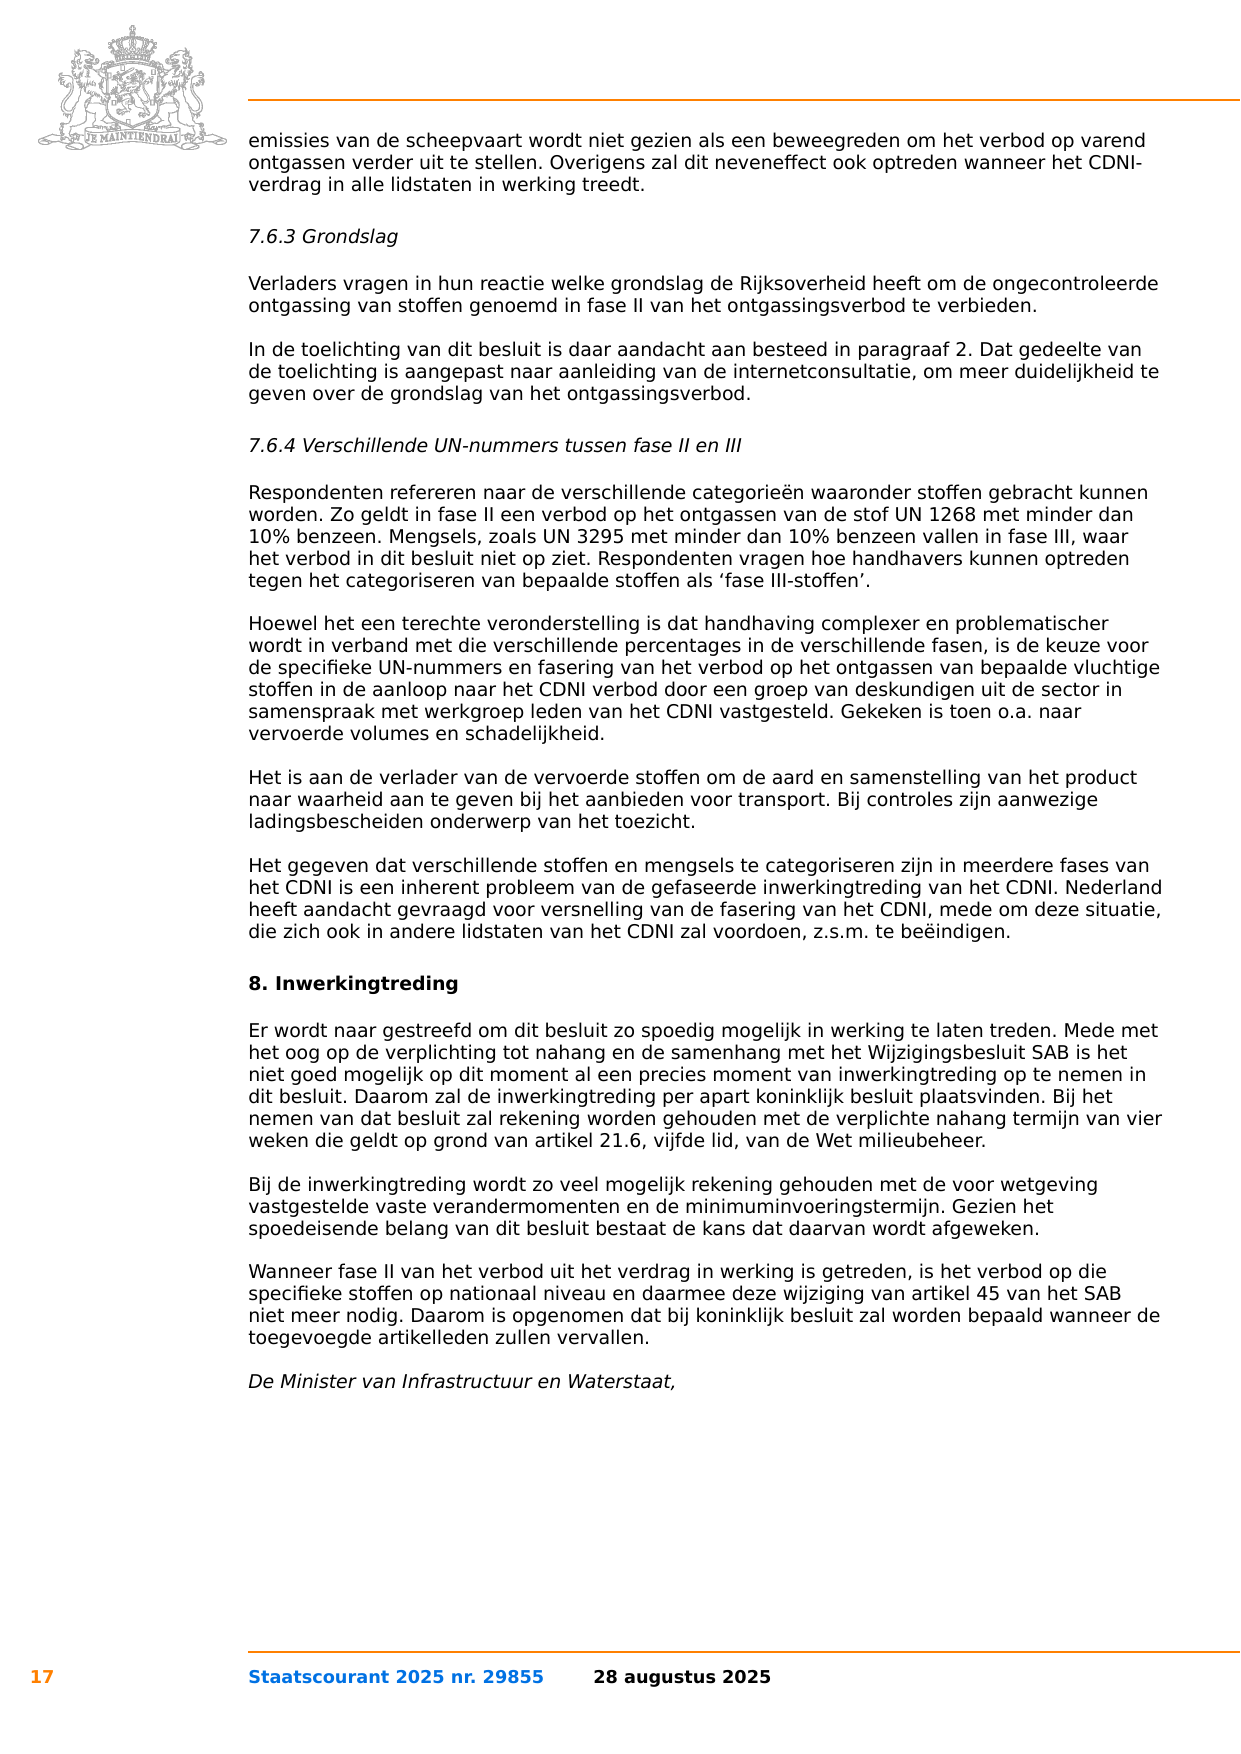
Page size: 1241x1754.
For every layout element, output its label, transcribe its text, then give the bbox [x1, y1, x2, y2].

text In de toelichting van dit besluit is daar aandacht aan besteed in paragraaf 2. Dat gedeelte van de toelichting is aangepast naar aanleiding van de internetconsultatie, om meer duidelijkheid te geven over de grondslag van het ontgassingsverbod. [248, 339, 1163, 404]
picture [38, 25, 227, 150]
text Verladers vragen in hun reactie welke grondslag de Rijksoverheid heeft om de ongecontroleerde ontgassing van stoffen genoemd in fase II van het ontgassingsverbod te verbieden. [248, 273, 1163, 317]
text Het is aan de verlader van de vervoerde stoffen om de aard en samenstelling van het product naar waarheid aan te geven bij het aanbieden voor transport. Bij controles zijn aanwezige ladingsbescheiden onderwerp van het toezicht. [248, 767, 1163, 833]
text Het gegeven dat verschillende stoffen en mengsels te categoriseren zijn in meerdere fases van het CDNI is een inherent probleem van de gefaseerde inwerkingtreding van het CDNI. Nederland heeft aandacht gevraagd voor versnelling van de fasering van het CDNI, mede om deze situatie, die zich ook in andere lidstaten van het CDNI zal voordoen, z.s.m. te beëindigen. [248, 855, 1163, 943]
text Er wordt naar gestreefd om dit besluit zo spoedig mogelijk in werking te laten treden. Mede met het oog op de verplichting tot nahang en de samenhang met het Wijzigingsbesluit SAB is het niet goed mogelijk op dit moment al een precies moment van inwerkingtreding op te nemen in dit besluit. Daarom zal de inwerkingtreding per apart koninklijk besluit plaatsvinden. Bij het nemen van dat besluit zal rekening worden gehouden met de verplichte nahang termijn van vier weken die geldt op grond van artikel 21.6, vijfde lid, van de Wet milieubeheer. [248, 1020, 1163, 1152]
text De Minister van Infrastructuur en Waterstaat, [248, 1371, 1163, 1393]
subtitle 7.6.4 Verschillende UN-nummers tussen fase II en III [248, 434, 1163, 457]
subtitle 7.6.3 Grondslag [248, 226, 1163, 248]
subtitle 8. Inwerkingtreding [248, 973, 1163, 995]
text Hoewel het een terechte veronderstelling is dat handhaving complexer en problematischer wordt in verband met die verschillende percentages in de verschillende fasen, is de keuze voor de specifieke UN-nummers en fasering van het verbod op het ontgassen van bepaalde vluchtige stoffen in de aanloop naar het CDNI verbod door een groep van deskundigen uit de sector in samenspraak met werkgroep leden van het CDNI vastgesteld. Gekeken is toen o.a. naar vervoerde volumes en schadelijkheid. [248, 613, 1163, 745]
text Respondenten refereren naar de verschillende categorieën waaronder stoffen gebracht kunnen worden. Zo geldt in fase II een verbod op het ontgassen van de stof UN 1268 met minder dan 10% benzeen. Mengsels, zoals UN 3295 met minder dan 10% benzeen vallen in fase III, waar het verbod in dit besluit niet op ziet. Respondenten vragen hoe handhavers kunnen optreden tegen het categoriseren van bepaalde stoffen als ‘fase III-stoffen’. [248, 482, 1163, 591]
text emissies van de scheepvaart wordt niet gezien als een beweegreden om het verbod op varend ontgassen verder uit te stellen. Overigens zal dit neveneffect ook optreden wanneer het CDNI-verdrag in alle lidstaten in werking treedt. [248, 130, 1163, 196]
text Wanneer fase II van het verbod uit het verdrag in werking is getreden, is het verbod op die specifieke stoffen op nationaal niveau en daarmee deze wijziging van artikel 45 van het SAB niet meer nodig. Daarom is opgenomen dat bij koninklijk besluit zal worden bepaald wanneer de toegevoegde artikelleden zullen vervallen. [248, 1261, 1163, 1349]
text Bij de inwerkingtreding wordt zo veel mogelijk rekening gehouden met de voor wetgeving vastgestelde vaste verandermomenten en de minimuminvoeringstermijn. Gezien het spoedeisende belang van dit besluit bestaat de kans dat daarvan wordt afgeweken. [248, 1173, 1163, 1239]
